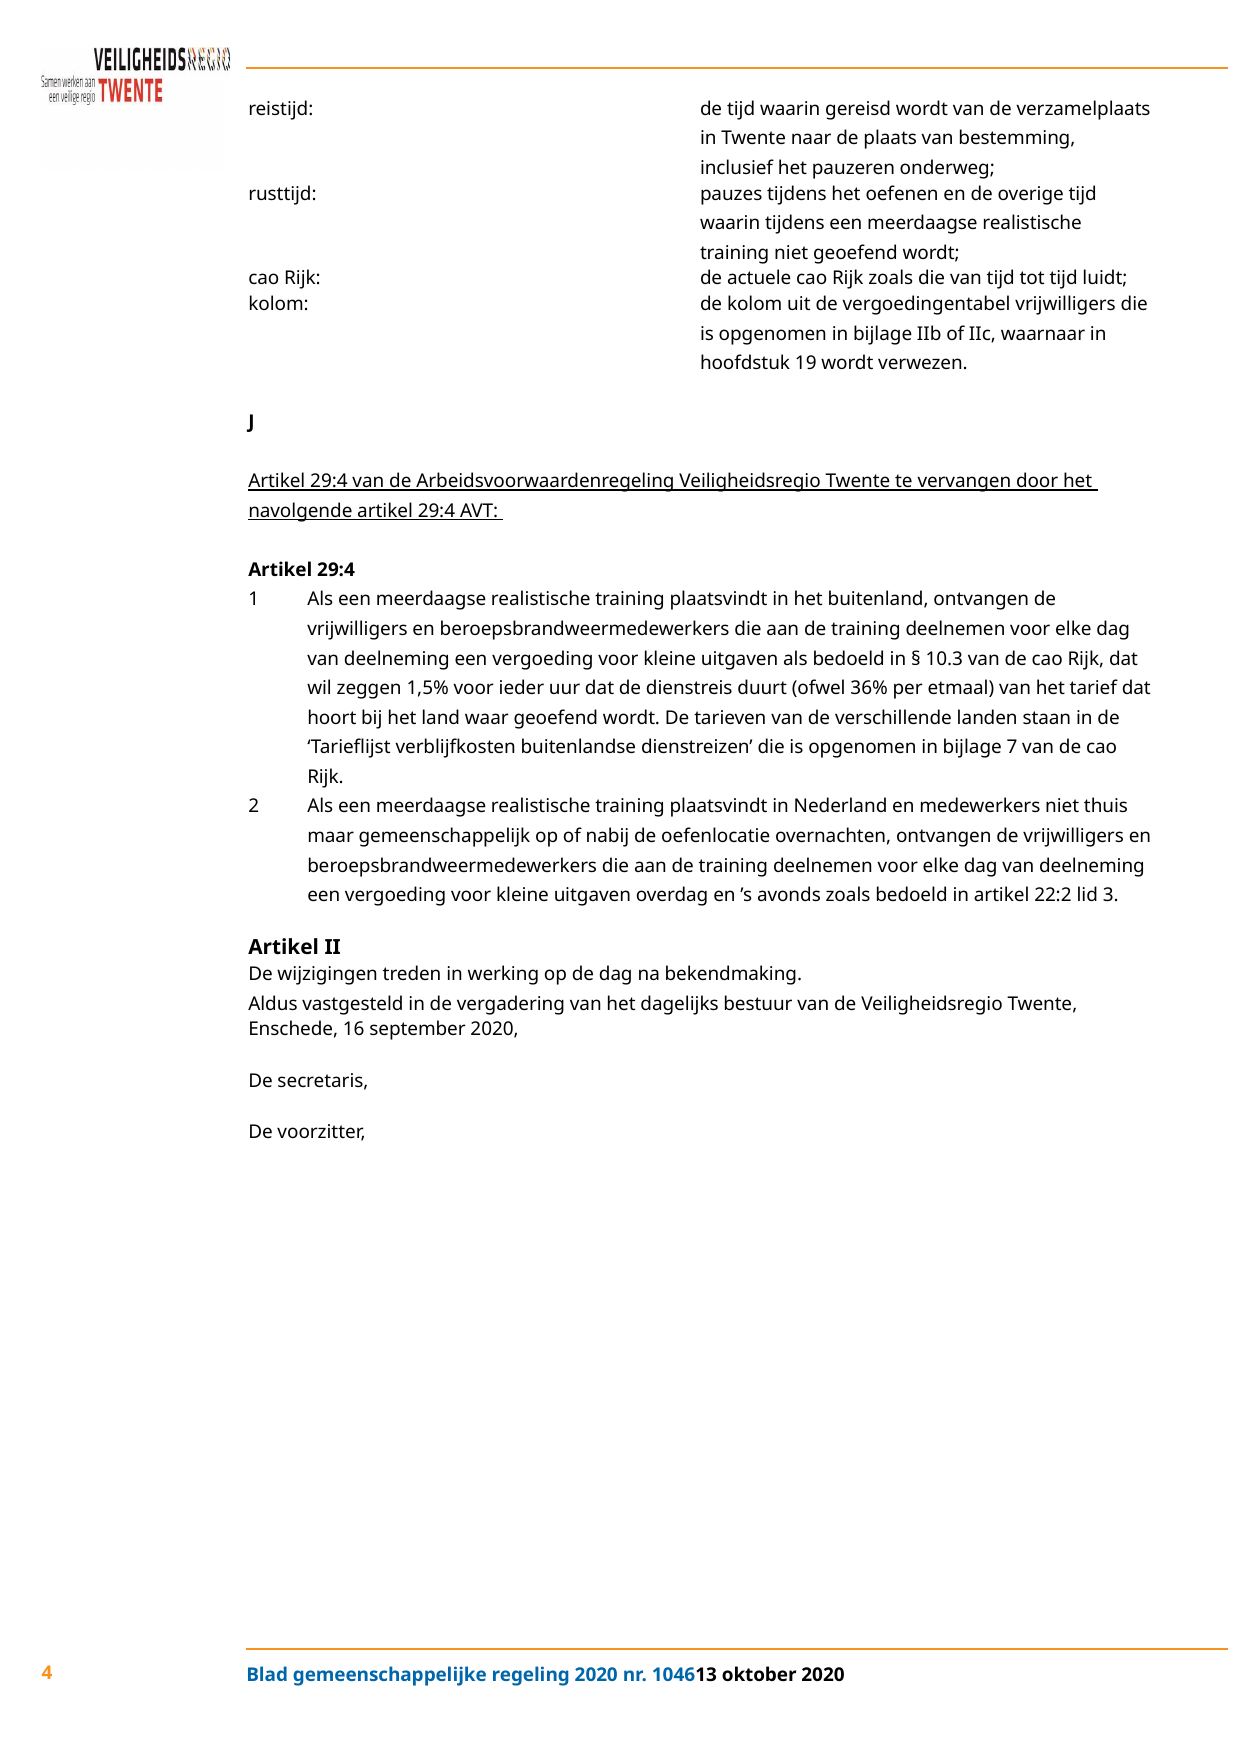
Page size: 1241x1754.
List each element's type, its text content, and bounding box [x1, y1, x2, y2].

text Artikel II [248, 932, 1152, 960]
table_cell kolom: [248, 290, 700, 375]
text J [248, 408, 1152, 434]
table_cell pauzes tijdens het oefenen en de overige tijd waarin tijdens een meerdaagse realistische training niet geoefend wordt; [700, 180, 1152, 264]
text De secretaris, [248, 1067, 1152, 1093]
list Als een meerdaagse realistische training plaatsvindt in Nederland en medewerkers niet thuis maar gemeenschappelijk op of nabij de oefenlocatie overnachten, ontvangen de vrijwilligers en beroepsbrandweermedewerkers die aan de training deelnemen voor elke dag van deelneming een vergoeding voor kleine uitgaven overdag en ’s avonds zoals bedoeld in artikel 22:2 lid 3. [248, 793, 1152, 907]
text De voorzitter, [248, 1118, 1152, 1144]
table_cell de kolom uit de vergoedingentabel vrijwilligers die is opgenomen in bijlage IIb of IIc, waarnaar in hoofdstuk 19 wordt verwezen. [700, 290, 1152, 375]
text De wijzigingen treden in werking op de dag na bekendmaking. [248, 960, 1152, 986]
table_cell rusttijd: [248, 180, 700, 264]
table_cell reistijd: [248, 95, 700, 180]
table_cell cao Rijk: [248, 265, 700, 290]
picture [41, 47, 231, 172]
table_cell de tijd waarin gereisd wordt van de verzamelplaats in Twente naar de plaats van bestemming, inclusief het pauzeren onderweg; [700, 95, 1152, 180]
text Artikel 29:4 van de Arbeidsvoorwaardenregeling Veiligheidsregio Twente te vervangen door het navolgende artikel 29:4 AVT: [248, 467, 1152, 522]
text Artikel 29:4 [248, 556, 1152, 582]
table_cell de actuele cao Rijk zoals die van tijd tot tijd luidt; [700, 265, 1152, 290]
list Als een meerdaagse realistische training plaatsvindt in het buitenland, ontvangen de vrijwilligers en beroepsbrandweermedewerkers die aan de training deelnemen voor elke dag van deelneming een vergoeding voor kleine uitgaven als bedoeld in § 10.3 van de cao Rijk, dat wil zeggen 1,5% voor ieder uur dat de dienstreis duurt (ofwel 36% per etmaal) van het tarief dat hoort bij het land waar geoefend wordt. De tarieven van de verschillende landen staan in de ‘Tarieflijst verblijfkosten buitenlandse dienstreizen’ die is opgenomen in bijlage 7 van de cao Rijk. [248, 586, 1152, 789]
text Aldus vastgesteld in de vergadering van het dagelijks bestuur van de Veiligheidsregio Twente, [248, 990, 1152, 1016]
text Enschede, 16 september 2020, [248, 1016, 1152, 1041]
